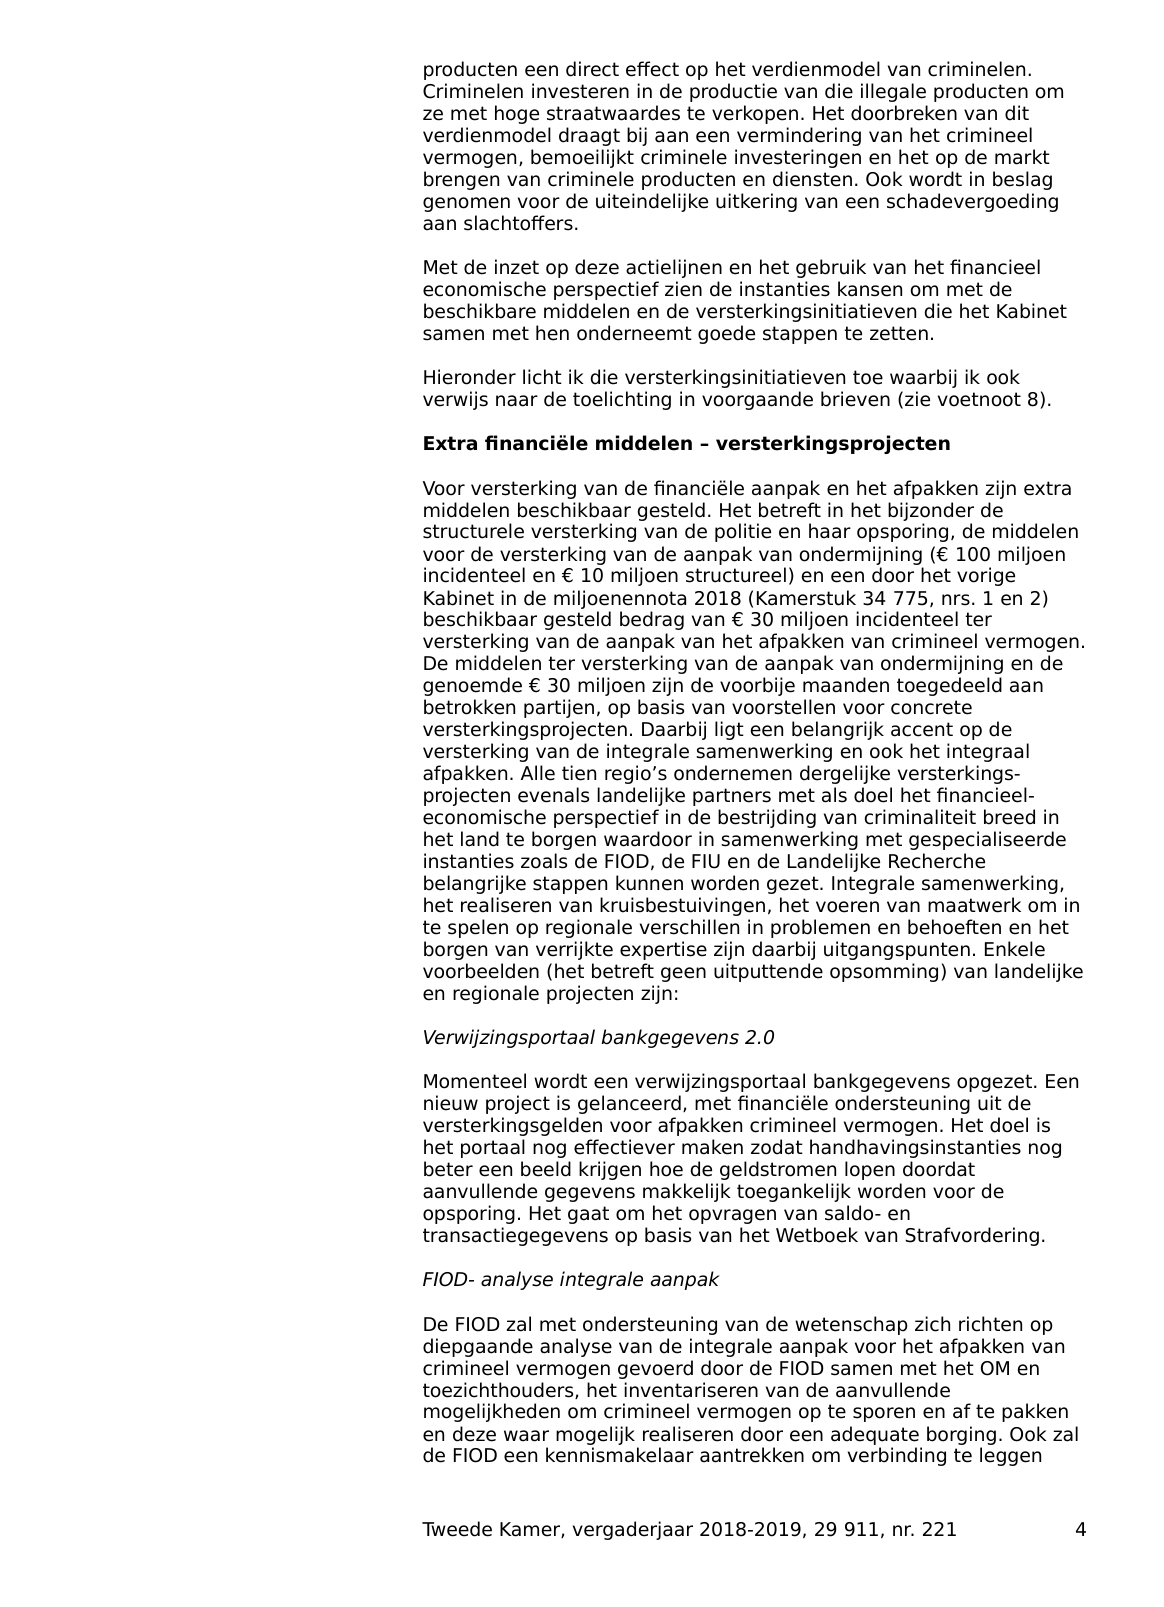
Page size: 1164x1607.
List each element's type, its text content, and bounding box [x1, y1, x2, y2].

text De FIOD zal met ondersteuning van de wetenschap zich richten op diepgaande analyse van de integrale aanpak voor het afpakken van crimineel vermogen gevoerd door de FIOD samen met het OM en toezichthouders, het inventariseren van de aanvullende mogelijkheden om crimineel vermogen op te sporen en af te pakken en deze waar mogelijk realiseren door een adequate borging. Ook zal de FIOD een kennismakelaar aantrekken om verbinding te leggen [422, 1313, 1087, 1467]
text Voor versterking van de financiële aanpak en het afpakken zijn extra middelen beschikbaar gesteld. Het betreft in het bijzonder de structurele versterking van de politie en haar opsporing, de middelen voor de versterking van de aanpak van ondermijning (€ 100 miljoen incidenteel en € 10 miljoen structureel) en een door het vorige Kabinet in de miljoenennota 2018 (Kamerstuk 34 775, nrs. 1 en 2) beschikbaar gesteld bedrag van € 30 miljoen incidenteel ter versterking van de aanpak van het afpakken van crimineel vermogen. De middelen ter versterking van de aanpak van ondermijning en de genoemde € 30 miljoen zijn de voorbije maanden toegedeeld aan betrokken partijen, op basis van voorstellen voor concrete versterkingsprojecten. Daarbij ligt een belangrijk accent op de versterking van de integrale samenwerking en ook het integraal afpakken. Alle tien regio’s ondernemen dergelijke versterkings-projecten evenals landelijke partners met als doel het financieel-economische perspectief in de bestrijding van criminaliteit breed in het land te borgen waardoor in samenwerking met gespecialiseerde instanties zoals de FIOD, de FIU en de Landelijke Recherche belangrijke stappen kunnen worden gezet. Integrale samenwerking, het realiseren van kruisbestuivingen, het voeren van maatwerk om in te spelen op regionale verschillen in problemen en behoeften en het borgen van verrijkte expertise zijn daarbij uitgangspunten. Enkele voorbeelden (het betreft geen uitputtende opsomming) van landelijke en regionale projecten zijn: [422, 477, 1087, 1005]
text Momenteel wordt een verwijzingsportaal bankgegevens opgezet. Een nieuw project is gelanceerd, met financiële ondersteuning uit de versterkingsgelden voor afpakken crimineel vermogen. Het doel is het portaal nog effectiever maken zodat handhavingsinstanties nog beter een beeld krijgen hoe de geldstromen lopen doordat aanvullende gegevens makkelijk toegankelijk worden voor de opsporing. Het gaat om het opvragen van saldo- en transactiegegevens op basis van het Wetboek van Strafvordering. [422, 1071, 1087, 1247]
text Met de inzet op deze actielijnen en het gebruik van het financieel economische perspectief zien de instanties kansen om met de beschikbare middelen en de versterkingsinitiatieven die het Kabinet samen met hen onderneemt goede stappen te zetten. [422, 257, 1087, 345]
subtitle Extra financiële middelen – versterkingsprojecten [422, 433, 1087, 455]
text Hieronder licht ik die versterkingsinitiatieven toe waarbij ik ook verwijs naar de toelichting in voorgaande brieven (zie voetnoot 8). [422, 367, 1087, 411]
subtitle FIOD- analyse integrale aanpak [422, 1269, 1087, 1291]
subtitle Verwijzingsportaal bankgegevens 2.0 [422, 1027, 1087, 1049]
text producten een direct effect op het verdienmodel van criminelen. Criminelen investeren in de productie van die illegale producten om ze met hoge straatwaardes te verkopen. Het doorbreken van dit verdienmodel draagt bij aan een vermindering van het crimineel vermogen, bemoeilijkt criminele investeringen en het op de markt brengen van criminele producten en diensten. Ook wordt in beslag genomen voor de uiteindelijke uitkering van een schadevergoeding aan slachtoffers. [422, 59, 1087, 235]
